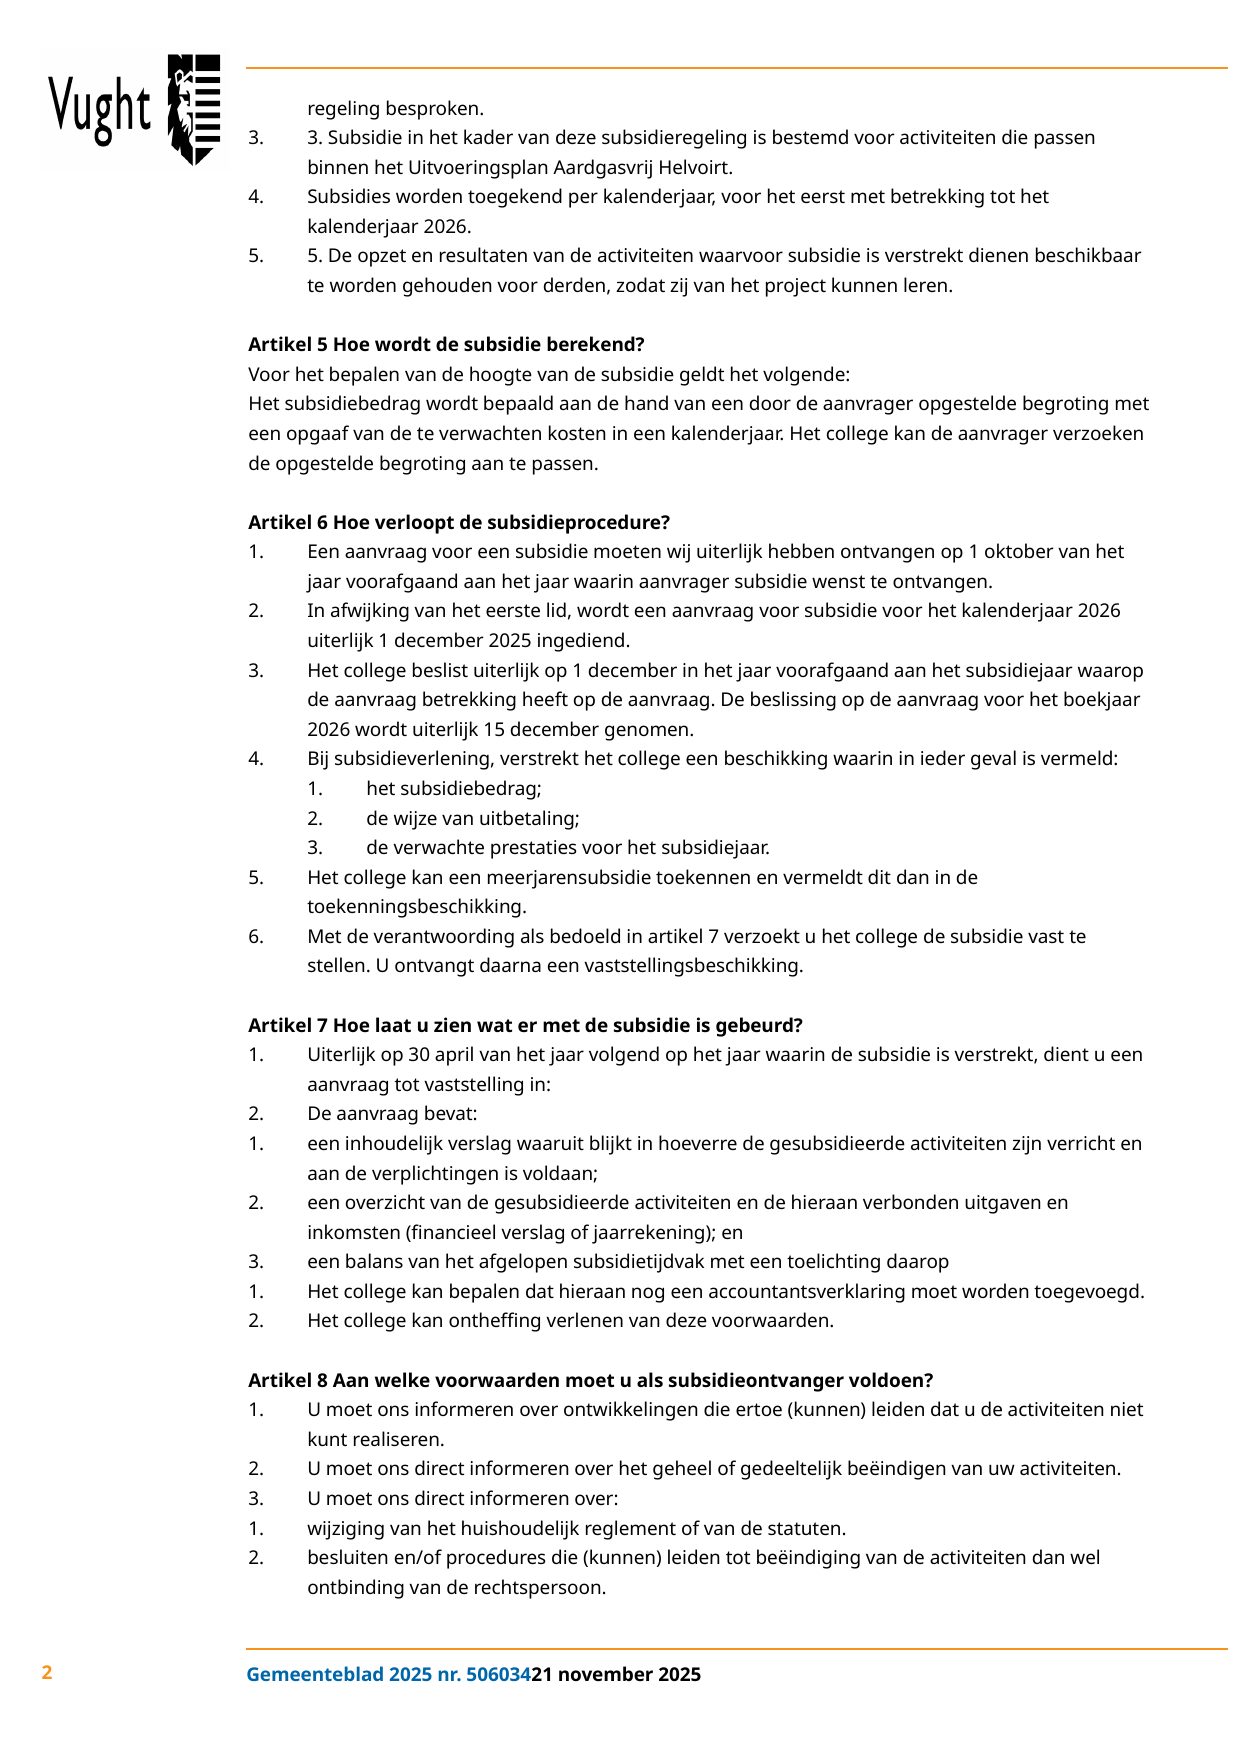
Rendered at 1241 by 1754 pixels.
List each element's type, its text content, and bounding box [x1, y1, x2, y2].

picture [41, 47, 231, 172]
list Subsidies worden toegekend per kalenderjaar, voor het eerst met betrekking tot het kalenderjaar 2026. [248, 183, 1152, 239]
list regeling besproken. [248, 95, 1152, 121]
text Artikel 5 Hoe wordt de subsidie berekend? [248, 331, 1152, 357]
list Het college beslist uiterlijk op 1 december in het jaar voorafgaand aan het subsidiejaar waarop de aanvraag betrekking heeft op de aanvraag. De beslissing op de aanvraag voor het boekjaar 2026 wordt uiterlijk 15 december genomen. [248, 657, 1152, 742]
text Artikel 7 Hoe laat u zien wat er met de subsidie is gebeurd? [248, 1012, 1152, 1038]
list 5. De opzet en resultaten van de activiteiten waarvoor subsidie is verstrekt dienen beschikbaar te worden gehouden voor derden, zodat zij van het project kunnen leren. [248, 243, 1152, 298]
list Uiterlijk op 30 april van het jaar volgend op het jaar waarin de subsidie is verstrekt, dient u een aanvraag tot vaststelling in: [248, 1041, 1152, 1097]
list Bij subsidieverlening, verstrekt het college een beschikking waarin in ieder geval is vermeld: [248, 746, 1152, 771]
list De aanvraag bevat: [248, 1101, 1152, 1126]
text Artikel 6 Hoe verloopt de subsidieprocedure? [248, 509, 1152, 535]
list Het college kan bepalen dat hieraan nog een accountantsverklaring moet worden toegevoegd. [248, 1278, 1152, 1304]
text Voor het bepalen van de hoogte van de subsidie geldt het volgende: [248, 361, 1152, 387]
list een balans van het afgelopen subsidietijdvak met een toelichting daarop [248, 1248, 1152, 1274]
list wijziging van het huishoudelijk reglement of van de statuten. [248, 1515, 1152, 1541]
list U moet ons informeren over ontwikkelingen die ertoe (kunnen) leiden dat u de activiteiten niet kunt realiseren. [248, 1396, 1152, 1452]
list een overzicht van de gesubsidieerde activiteiten en de hieraan verbonden uitgaven en inkomsten (financieel verslag of jaarrekening); en [248, 1189, 1152, 1245]
list Het college kan ontheffing verlenen van deze voorwaarden. [248, 1308, 1152, 1333]
list een inhoudelijk verslag waaruit blijkt in hoeverre de gesubsidieerde activiteiten zijn verricht en aan de verplichtingen is voldaan; [248, 1130, 1152, 1186]
text Het subsidiebedrag wordt bepaald aan de hand van een door de aanvrager opgestelde begroting met een opgaaf van de te verwachten kosten in een kalenderjaar. Het college kan de aanvrager verzoeken de opgestelde begroting aan te passen. [248, 391, 1152, 476]
list besluiten en/of procedures die (kunnen) leiden tot beëindiging van de activiteiten dan wel ontbinding van de rechtspersoon. [248, 1544, 1152, 1600]
text Artikel 8 Aan welke voorwaarden moet u als subsidieontvanger voldoen? [248, 1367, 1152, 1393]
list Het college kan een meerjarensubsidie toekennen en vermeldt dit dan in de toekenningsbeschikking. [248, 864, 1152, 919]
list 3. Subsidie in het kader van deze subsidieregeling is bestemd voor activiteiten die passen binnen het Uitvoeringsplan Aardgasvrij Helvoirt. [248, 124, 1152, 180]
list de verwachte prestaties voor het subsidiejaar. [307, 834, 1152, 860]
list U moet ons direct informeren over: [248, 1485, 1152, 1511]
list In afwijking van het eerste lid, wordt een aanvraag voor subsidie voor het kalenderjaar 2026 uiterlijk 1 december 2025 ingediend. [248, 598, 1152, 653]
list de wijze van uitbetaling; [307, 805, 1152, 831]
list Met de verantwoording als bedoeld in artikel 7 verzoekt u het college de subsidie vast te stellen. U ontvangt daarna een vaststellingsbeschikking. [248, 923, 1152, 978]
list Een aanvraag voor een subsidie moeten wij uiterlijk hebben ontvangen op 1 oktober van het jaar voorafgaand aan het jaar waarin aanvrager subsidie wenst te ontvangen. [248, 538, 1152, 594]
list U moet ons direct informeren over het geheel of gedeeltelijk beëindigen van uw activiteiten. [248, 1456, 1152, 1481]
list het subsidiebedrag; [307, 775, 1152, 801]
